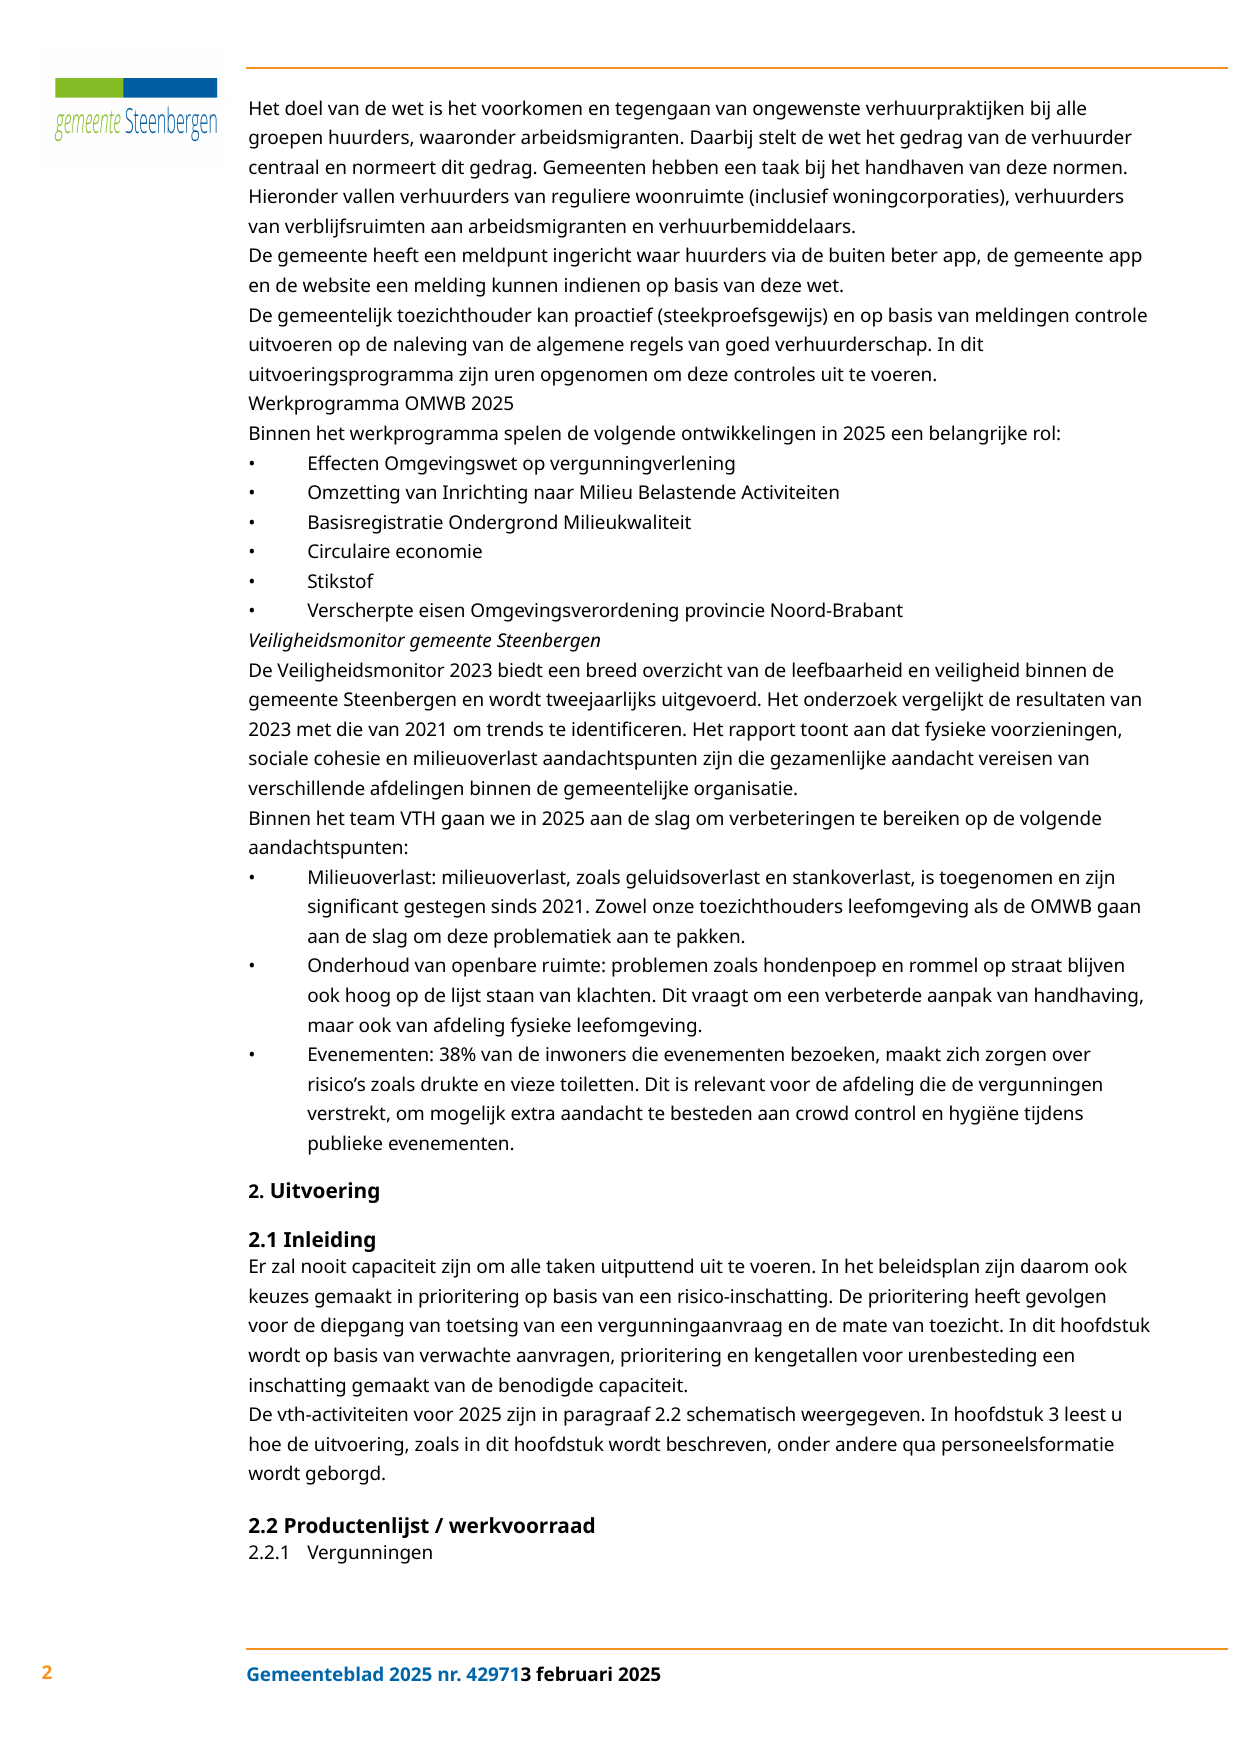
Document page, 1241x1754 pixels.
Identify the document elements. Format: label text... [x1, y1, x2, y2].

text Veiligheidsmonitor gemeente Steenbergen [248, 627, 1152, 653]
text Binnen het werkprogramma spelen de volgende ontwikkelingen in 2025 een belangrijke rol: [248, 420, 1152, 446]
list Verscherpte eisen Omgevingsverordening provincie Noord-Brabant [248, 598, 1152, 623]
text Binnen het team VTH gaan we in 2025 aan de slag om verbeteringen te bereiken op de volgende aandachtspunten: [248, 805, 1152, 860]
text De gemeente heeft een meldpunt ingericht waar huurders via de buiten beter app, de gemeente app en de website een melding kunnen indienen op basis van deze wet. [248, 243, 1152, 298]
text Werkprogramma OMWB 2025 [248, 391, 1152, 416]
list Milieuoverlast: milieuoverlast, zoals geluidsoverlast en stankoverlast, is toegenomen en zijn significant gestegen sinds 2021. Zowel onze toezichthouders leefomgeving als de OMWB gaan aan de slag om deze problematiek aan te pakken. [248, 864, 1152, 949]
list Effecten Omgevingswet op vergunningverlening [248, 450, 1152, 476]
list Omzetting van Inrichting naar Milieu Belastende Activiteiten [248, 479, 1152, 505]
list Evenementen: 38% van de inwoners die evenementen bezoeken, maakt zich zorgen over risico’s zoals drukte en vieze toiletten. Dit is relevant voor de afdeling die de vergunningen verstrekt, om mogelijk extra aandacht te besteden aan crowd control en hygiëne tijdens publieke evenementen. [248, 1041, 1152, 1156]
list Onderhoud van openbare ruimte: problemen zoals hondenpoep en rommel op straat blijven ook hoog op de lijst staan van klachten. Dit vraagt om een verbeterde aanpak van handhaving, maar ook van afdeling fysieke leefomgeving. [248, 953, 1152, 1038]
picture [41, 47, 231, 172]
list Circulaire economie [248, 538, 1152, 564]
text 2.1 Inleiding [248, 1225, 1152, 1253]
text Het doel van de wet is het voorkomen en tegengaan van ongewenste verhuurpraktijken bij alle groepen huurders, waaronder arbeidsmigranten. Daarbij stelt de wet het gedrag van de verhuurder centraal en normeert dit gedrag. Gemeenten hebben een taak bij het handhaven van deze normen. [248, 95, 1152, 180]
text De vth-activiteiten voor 2025 zijn in paragraaf 2.2 schematisch weergegeven. In hoofdstuk 3 leest u hoe de uitvoering, zoals in dit hoofdstuk wordt beschreven, onder andere qua personeelsformatie wordt geborgd. [248, 1401, 1152, 1486]
text Er zal nooit capaciteit zijn om alle taken uitputtend uit te voeren. In het beleidsplan zijn daarom ook keuzes gemaakt in prioritering op basis van een risico-inschatting. De prioritering heeft gevolgen voor de diepgang van toetsing van een vergunningaanvraag en de mate van toezicht. In dit hoofdstuk wordt op basis van verwachte aanvragen, prioritering en kengetallen voor urenbesteding een inschatting gemaakt van de benodigde capaciteit. [248, 1253, 1152, 1398]
list Vergunningen [248, 1539, 1152, 1565]
text Hieronder vallen verhuurders van reguliere woonruimte (inclusief woningcorporaties), verhuurders van verblijfsruimten aan arbeidsmigranten en verhuurbemiddelaars. [248, 183, 1152, 239]
text 2. Uitvoering [248, 1176, 1152, 1204]
list Basisregistratie Ondergrond Milieukwaliteit [248, 509, 1152, 535]
text 2.2 Productenlijst / werkvoorraad [248, 1511, 1152, 1539]
list Stikstof [248, 568, 1152, 594]
text De gemeentelijk toezichthouder kan proactief (steekproefsgewijs) en op basis van meldingen controle uitvoeren op de naleving van de algemene regels van goed verhuurderschap. In dit uitvoeringsprogramma zijn uren opgenomen om deze controles uit te voeren. [248, 302, 1152, 387]
text De Veiligheidsmonitor 2023 biedt een breed overzicht van de leefbaarheid en veiligheid binnen de gemeente Steenbergen en wordt tweejaarlijks uitgevoerd. Het onderzoek vergelijkt de resultaten van 2023 met die van 2021 om trends te identificeren. Het rapport toont aan dat fysieke voorzieningen, sociale cohesie en milieuoverlast aandachtspunten zijn die gezamenlijke aandacht vereisen van verschillende afdelingen binnen de gemeentelijke organisatie. [248, 657, 1152, 801]
